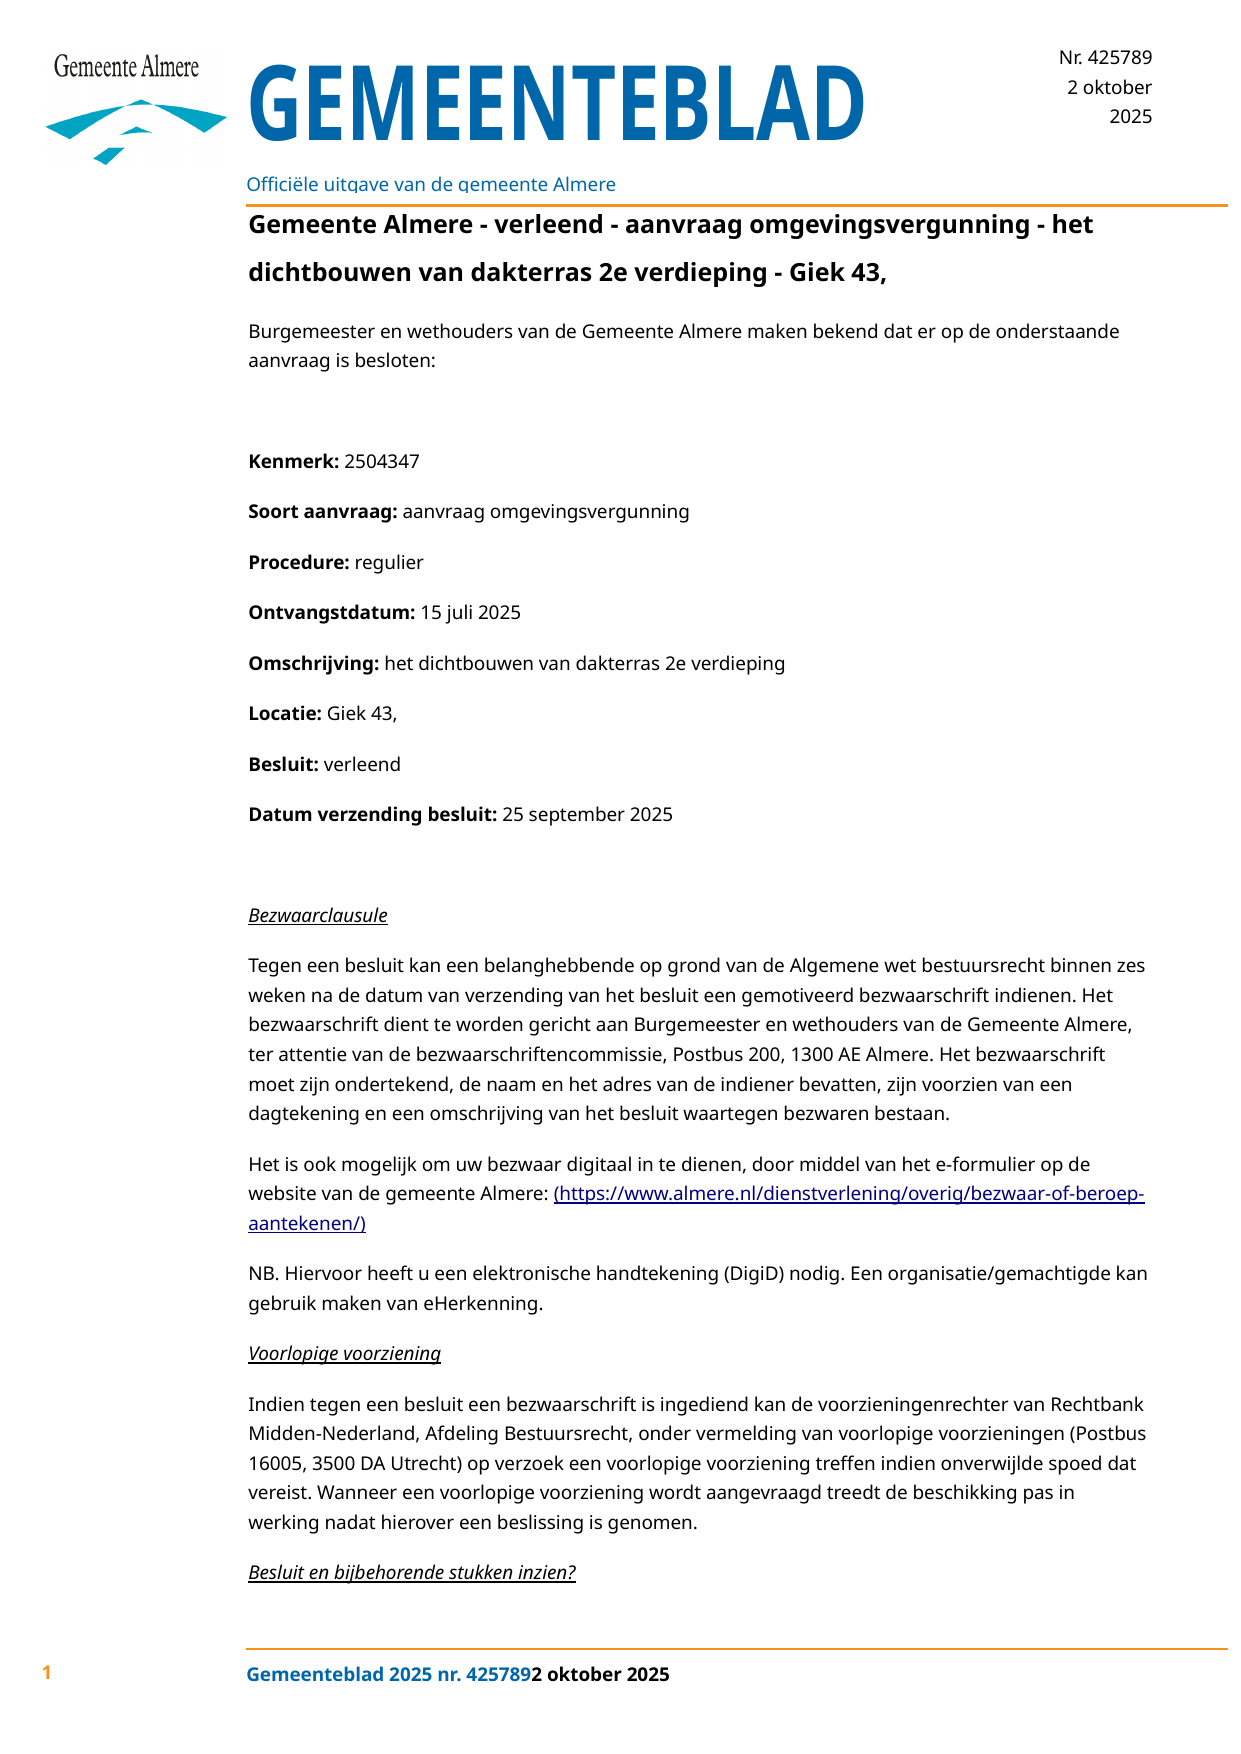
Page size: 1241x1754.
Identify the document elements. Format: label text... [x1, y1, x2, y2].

text Besluit en bijbehorende stukken inzien? [248, 1559, 1152, 1585]
text Burgemeester en wethouders van de Gemeente Almere maken bekend dat er op de onderstaande aanvraag is besloten: [248, 318, 1152, 373]
text Kenmerk: 2504347 [248, 448, 1152, 474]
text Indien tegen een besluit een bezwaarschrift is ingediend kan de voorzieningenrechter van Rechtbank Midden-Nederland, Afdeling Bestuursrecht, onder vermelding van voorlopige voorzieningen (Postbus 16005, 3500 DA Utrecht) op verzoek een voorlopige voorziening treffen indien onverwijlde spoed dat vereist. Wanneer een voorlopige voorziening wordt aangevraagd treedt de beschikking pas in werking nadat hierover een beslissing is genomen. [248, 1391, 1152, 1535]
text Ontvangstdatum: 15 juli 2025 [248, 599, 1152, 625]
text Omschrijving: het dichtbouwen van dakterras 2e verdieping [248, 650, 1152, 676]
text Tegen een besluit kan een belanghebbende op grond van de Algemene wet bestuursrecht binnen zes weken na de datum van verzending van het besluit een gemotiveerd bezwaarschrift indienen. Het bezwaarschrift dient te worden gericht aan Burgemeester en wethouders van de Gemeente Almere, ter attentie van de bezwaarschriftencommissie, Postbus 200, 1300 AE Almere. Het bezwaarschrift moet zijn ondertekend, de naam en het adres van de indiener bevatten, zijn voorzien van een dagtekening en een omschrijving van het besluit waartegen bezwaren bestaan. [248, 952, 1152, 1126]
text Gemeente Almere - verleend - aanvraag omgevingsvergunning - het dichtbouwen van dakterras 2e verdieping - Giek 43, [248, 207, 1152, 288]
picture [41, 47, 231, 172]
text NB. Hiervoor heeft u een elektronische handtekening (DigiD) nodig. Een organisatie/gemachtigde kan gebruik maken van eHerkenning. [248, 1260, 1152, 1316]
text Besluit: verleend [248, 751, 1152, 777]
text Locatie: Giek 43, [248, 700, 1152, 726]
text Het is ook mogelijk om uw bezwaar digitaal in te dienen, door middel van het e-formulier op de website van de gemeente Almere: (https://www.almere.nl/dienstverlening/overig/bezwaar-of-beroep-aantekenen/) [248, 1151, 1152, 1236]
text Soort aanvraag: aanvraag omgevingsvergunning [248, 499, 1152, 524]
text Bezwaarclausule [248, 902, 1152, 928]
text Voorlopige voorziening [248, 1340, 1152, 1366]
text Procedure: regulier [248, 549, 1152, 575]
text Datum verzending besluit: 25 september 2025 [248, 801, 1152, 827]
